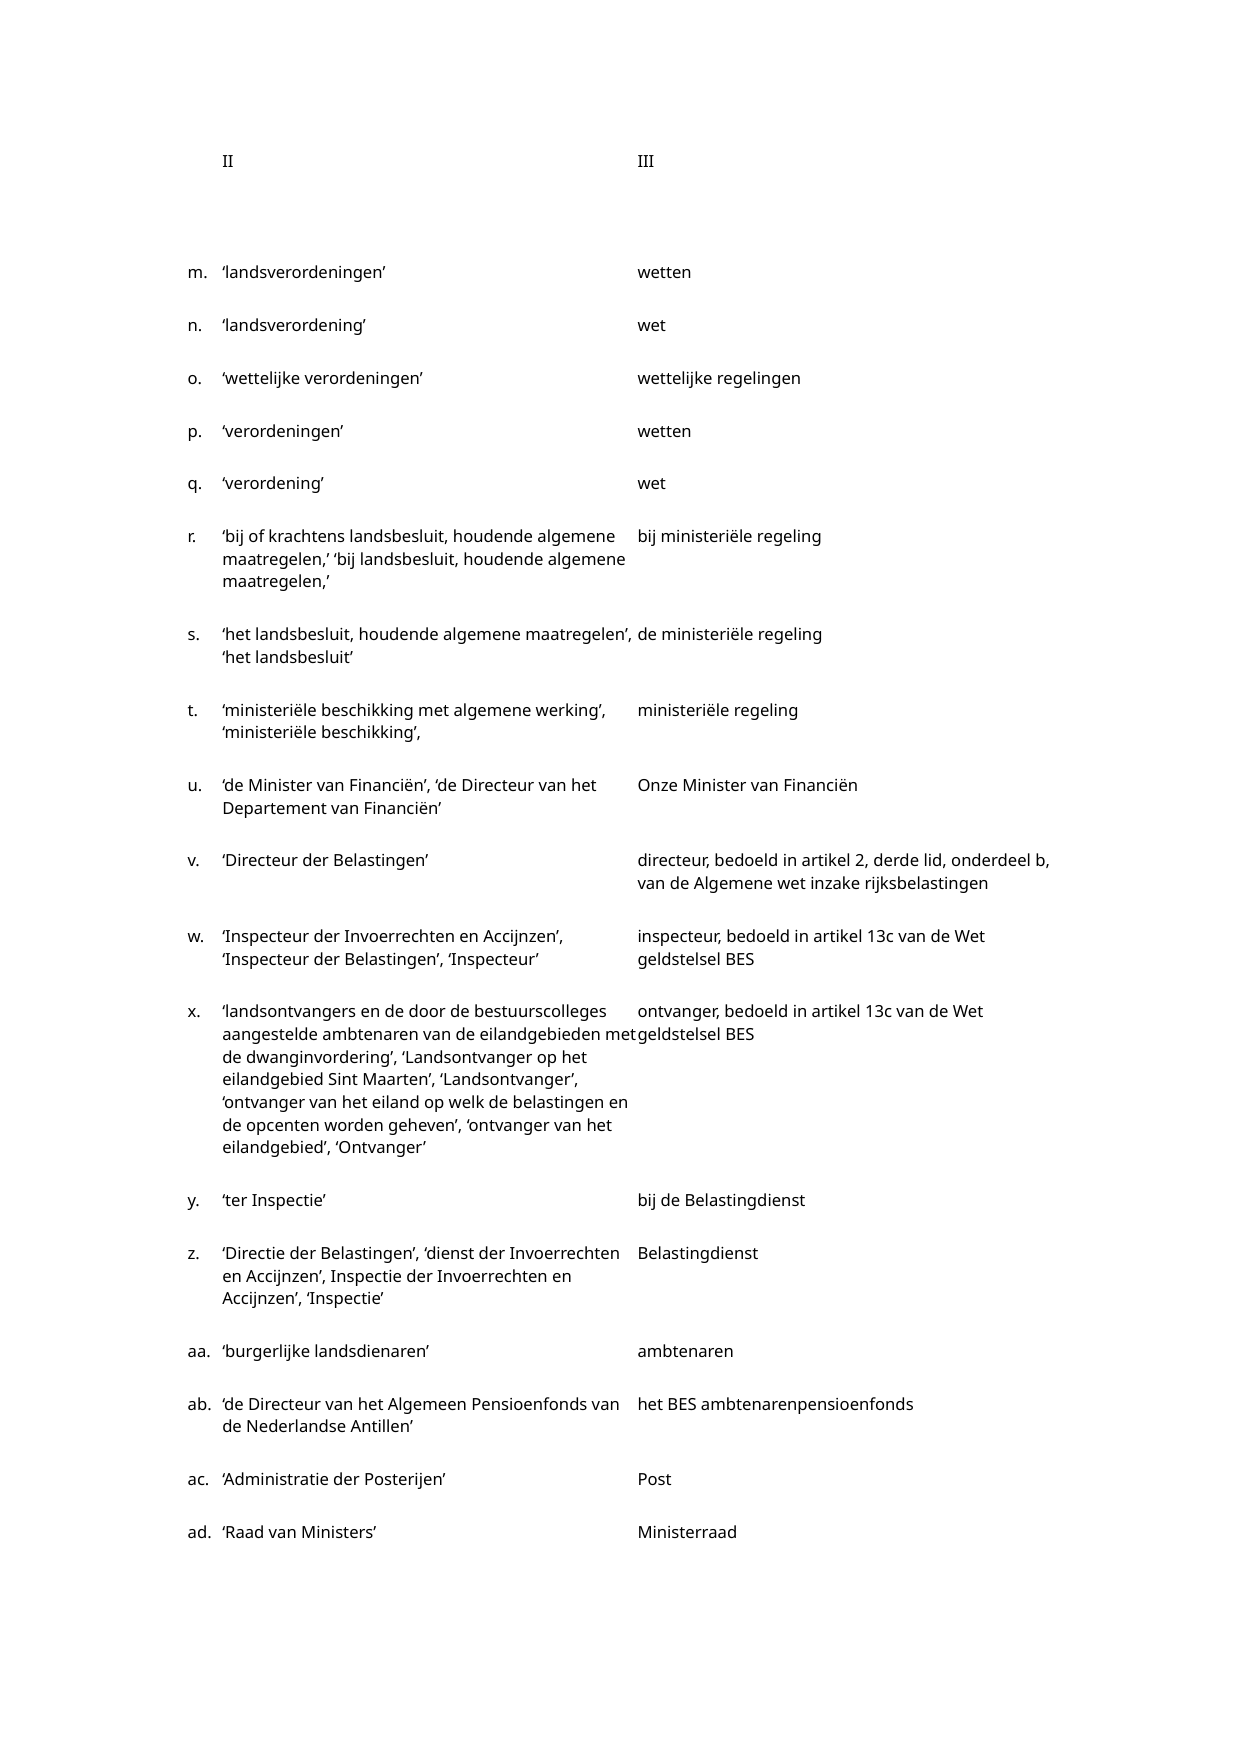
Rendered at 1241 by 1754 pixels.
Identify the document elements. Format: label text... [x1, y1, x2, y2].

table_cell inspecteur, bedoeld in artikel 13c van de Wet geldstelsel BES [637, 925, 1053, 1000]
table_cell ab. [188, 1393, 222, 1468]
table_header [188, 150, 222, 208]
table_cell wet [637, 472, 1053, 525]
table_cell [637, 209, 1053, 261]
table_cell wettelijke regelingen [637, 367, 1053, 419]
table_cell ac. [188, 1468, 222, 1521]
table_cell ‘verordening’ [222, 472, 637, 525]
table_cell ‘Directie der Belastingen’, ‘dienst der Invoerrechten en Accijnzen’, Inspectie der Invoerrechten en Accijnzen’, ‘Inspectie’ [222, 1242, 637, 1340]
table_cell z. [188, 1242, 222, 1340]
table_cell ‘verordeningen’ [222, 419, 637, 472]
table_cell ‘wettelijke verordeningen’ [222, 367, 637, 419]
table_cell bij ministeriële regeling [637, 525, 1053, 623]
table_cell ontvanger, bedoeld in artikel 13c van de Wet geldstelsel BES [637, 1000, 1053, 1189]
table_cell ad. [188, 1521, 222, 1543]
table_cell p. [188, 419, 222, 472]
table_cell [188, 209, 222, 261]
table_cell ‘het landsbesluit, houdende algemene maatregelen’, ‘het landsbesluit’ [222, 623, 637, 698]
table_cell u. [188, 774, 222, 849]
table_cell o. [188, 367, 222, 419]
table_cell ‘ter Inspectie’ [222, 1189, 637, 1242]
table_cell wet [637, 314, 1053, 367]
table_cell ‘de Directeur van het Algemeen Pensioenfonds van de Nederlandse Antillen’ [222, 1393, 637, 1468]
table_cell bij de Belastingdienst [637, 1189, 1053, 1242]
table_cell x. [188, 1000, 222, 1189]
table_cell ministeriële regeling [637, 698, 1053, 774]
table_cell ambtenaren [637, 1340, 1053, 1392]
table_cell wetten [637, 419, 1053, 472]
table_cell wetten [637, 261, 1053, 314]
table_cell Ministerraad [637, 1521, 1053, 1543]
table_cell ‘Raad van Ministers’ [222, 1521, 637, 1543]
table_cell ‘Inspecteur der Invoerrechten en Accijnzen’, ‘Inspecteur der Belastingen’, ‘Inspecteur’ [222, 925, 637, 1000]
table_cell w. [188, 925, 222, 1000]
table_cell ‘burgerlijke landsdienaren’ [222, 1340, 637, 1392]
table_cell v. [188, 849, 222, 924]
table_cell ‘Administratie der Posterijen’ [222, 1468, 637, 1521]
table_cell [222, 209, 637, 261]
table_cell t. [188, 698, 222, 774]
table_header III [637, 150, 1053, 208]
table_header II [222, 150, 637, 208]
table_cell ‘landsontvangers en de door de bestuurscolleges aangestelde ambtenaren van de eilandgebieden met de dwanginvordering’, ‘Landsontvanger op het eilandgebied Sint Maarten’, ‘Landsontvanger’, ‘ontvanger van het eiland op welk de belastingen en de opcenten worden geheven’, ‘ontvanger van het eilandgebied’, ‘Ontvanger’ [222, 1000, 637, 1189]
table_cell y. [188, 1189, 222, 1242]
table_cell het BES ambtenarenpensioenfonds [637, 1393, 1053, 1468]
table_cell r. [188, 525, 222, 623]
table_cell m. [188, 261, 222, 314]
table_cell de ministeriële regeling [637, 623, 1053, 698]
table_cell ‘landsverordening’ [222, 314, 637, 367]
table_cell ‘de Minister van Financiën’, ‘de Directeur van het Departement van Financiën’ [222, 774, 637, 849]
table_cell s. [188, 623, 222, 698]
table_cell Onze Minister van Financiën [637, 774, 1053, 849]
table_cell ‘ministeriële beschikking met algemene werking’, ‘ministeriële beschikking’, [222, 698, 637, 774]
table_cell directeur, bedoeld in artikel 2, derde lid, onderdeel b, van de Algemene wet inzake rijksbelastingen [637, 849, 1053, 924]
table_cell Belastingdienst [637, 1242, 1053, 1340]
table_cell aa. [188, 1340, 222, 1392]
table_cell ‘Directeur der Belastingen’ [222, 849, 637, 924]
table_cell Post [637, 1468, 1053, 1521]
table_cell ‘bij of krachtens landsbesluit, houdende algemene maatregelen,’ ‘bij landsbesluit, houdende algemene maatregelen,’ [222, 525, 637, 623]
table_cell q. [188, 472, 222, 525]
table_cell ‘landsverordeningen’ [222, 261, 637, 314]
table_cell n. [188, 314, 222, 367]
